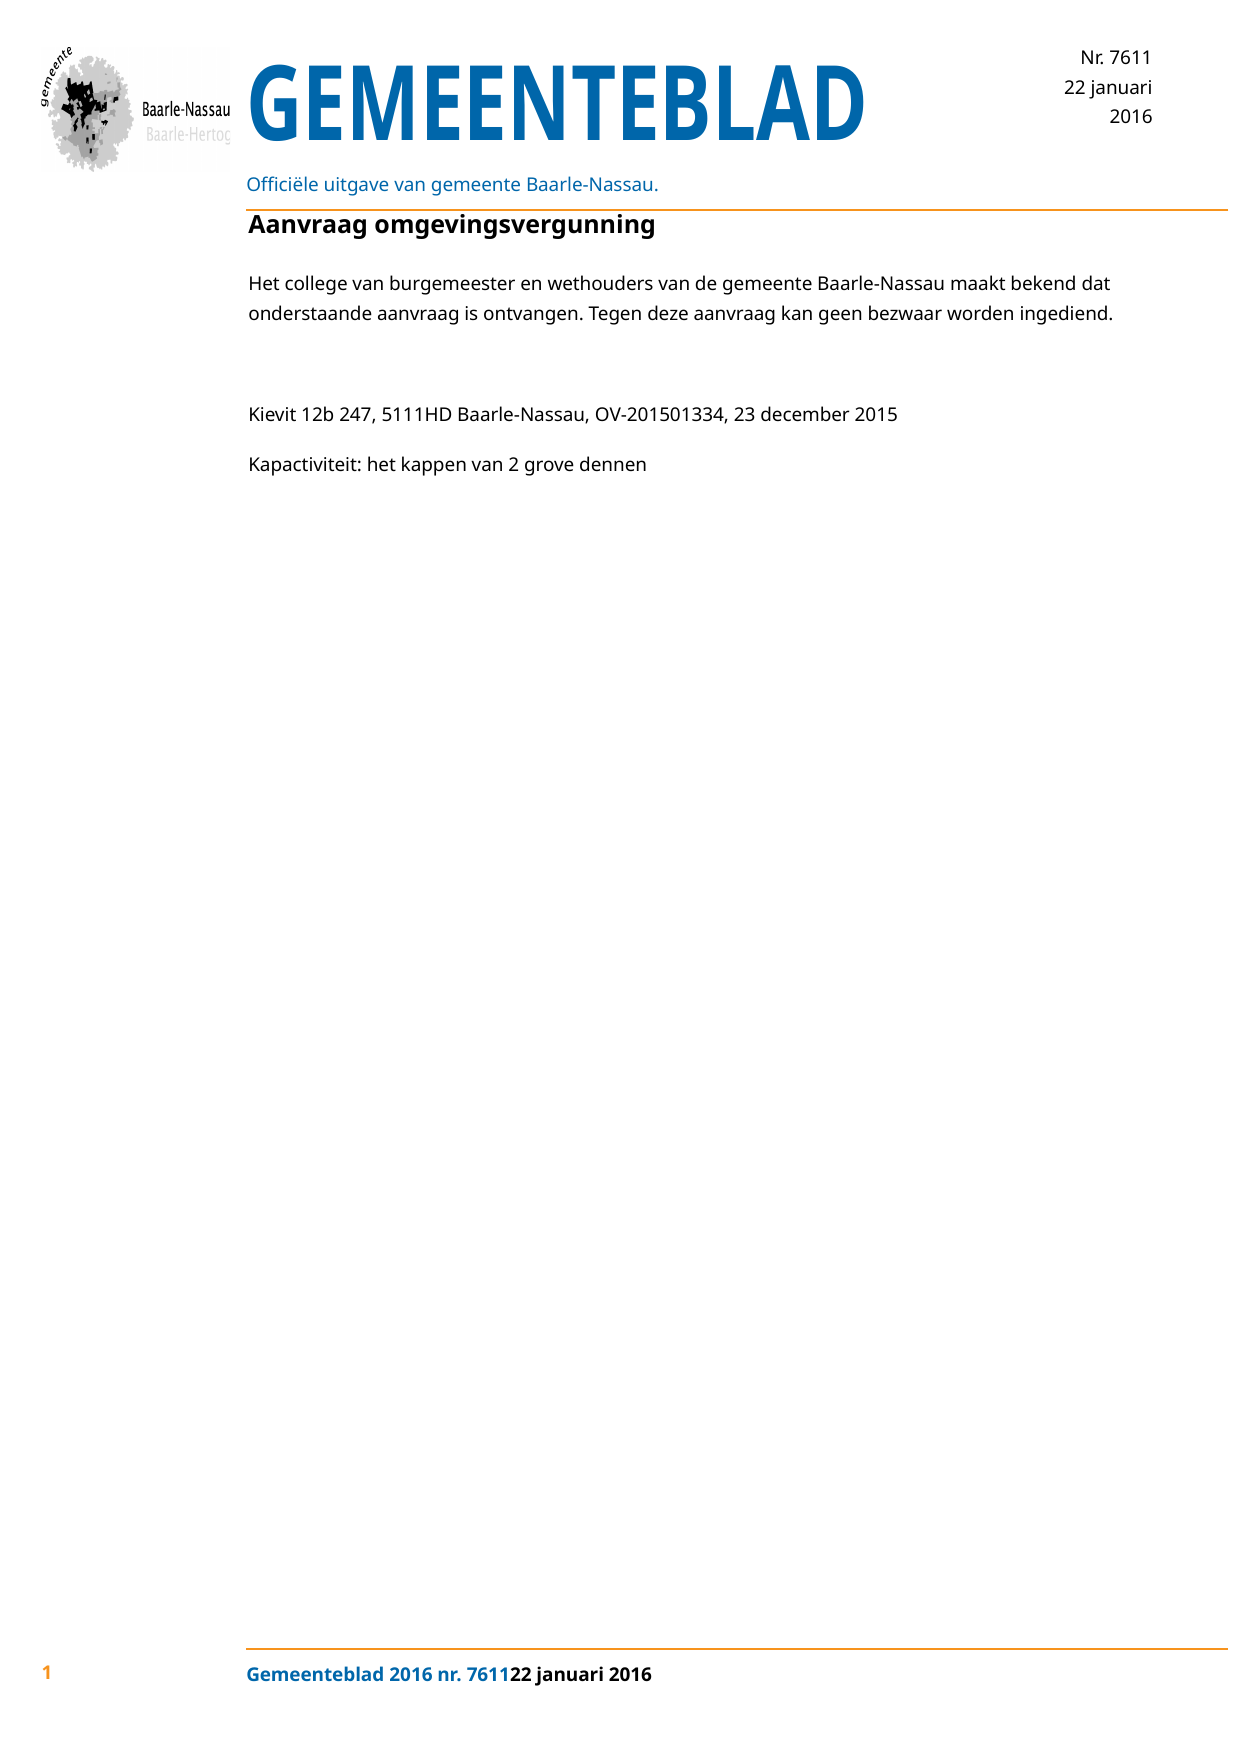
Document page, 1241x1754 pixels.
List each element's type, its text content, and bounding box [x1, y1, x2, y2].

text Kievit 12b 247, 5111HD Baarle-Nassau, OV-201501334, 23 december 2015 [248, 401, 1152, 426]
text Kapactiviteit: het kappen van 2 grove dennen [248, 451, 1152, 477]
text Aanvraag omgevingsvergunning [248, 211, 1152, 241]
text Het college van burgemeester en wethouders van de gemeente Baarle-Nassau maakt bekend dat onderstaande aanvraag is ontvangen. Tegen deze aanvraag kan geen bezwaar worden ingediend. [248, 270, 1152, 326]
picture [41, 47, 231, 172]
